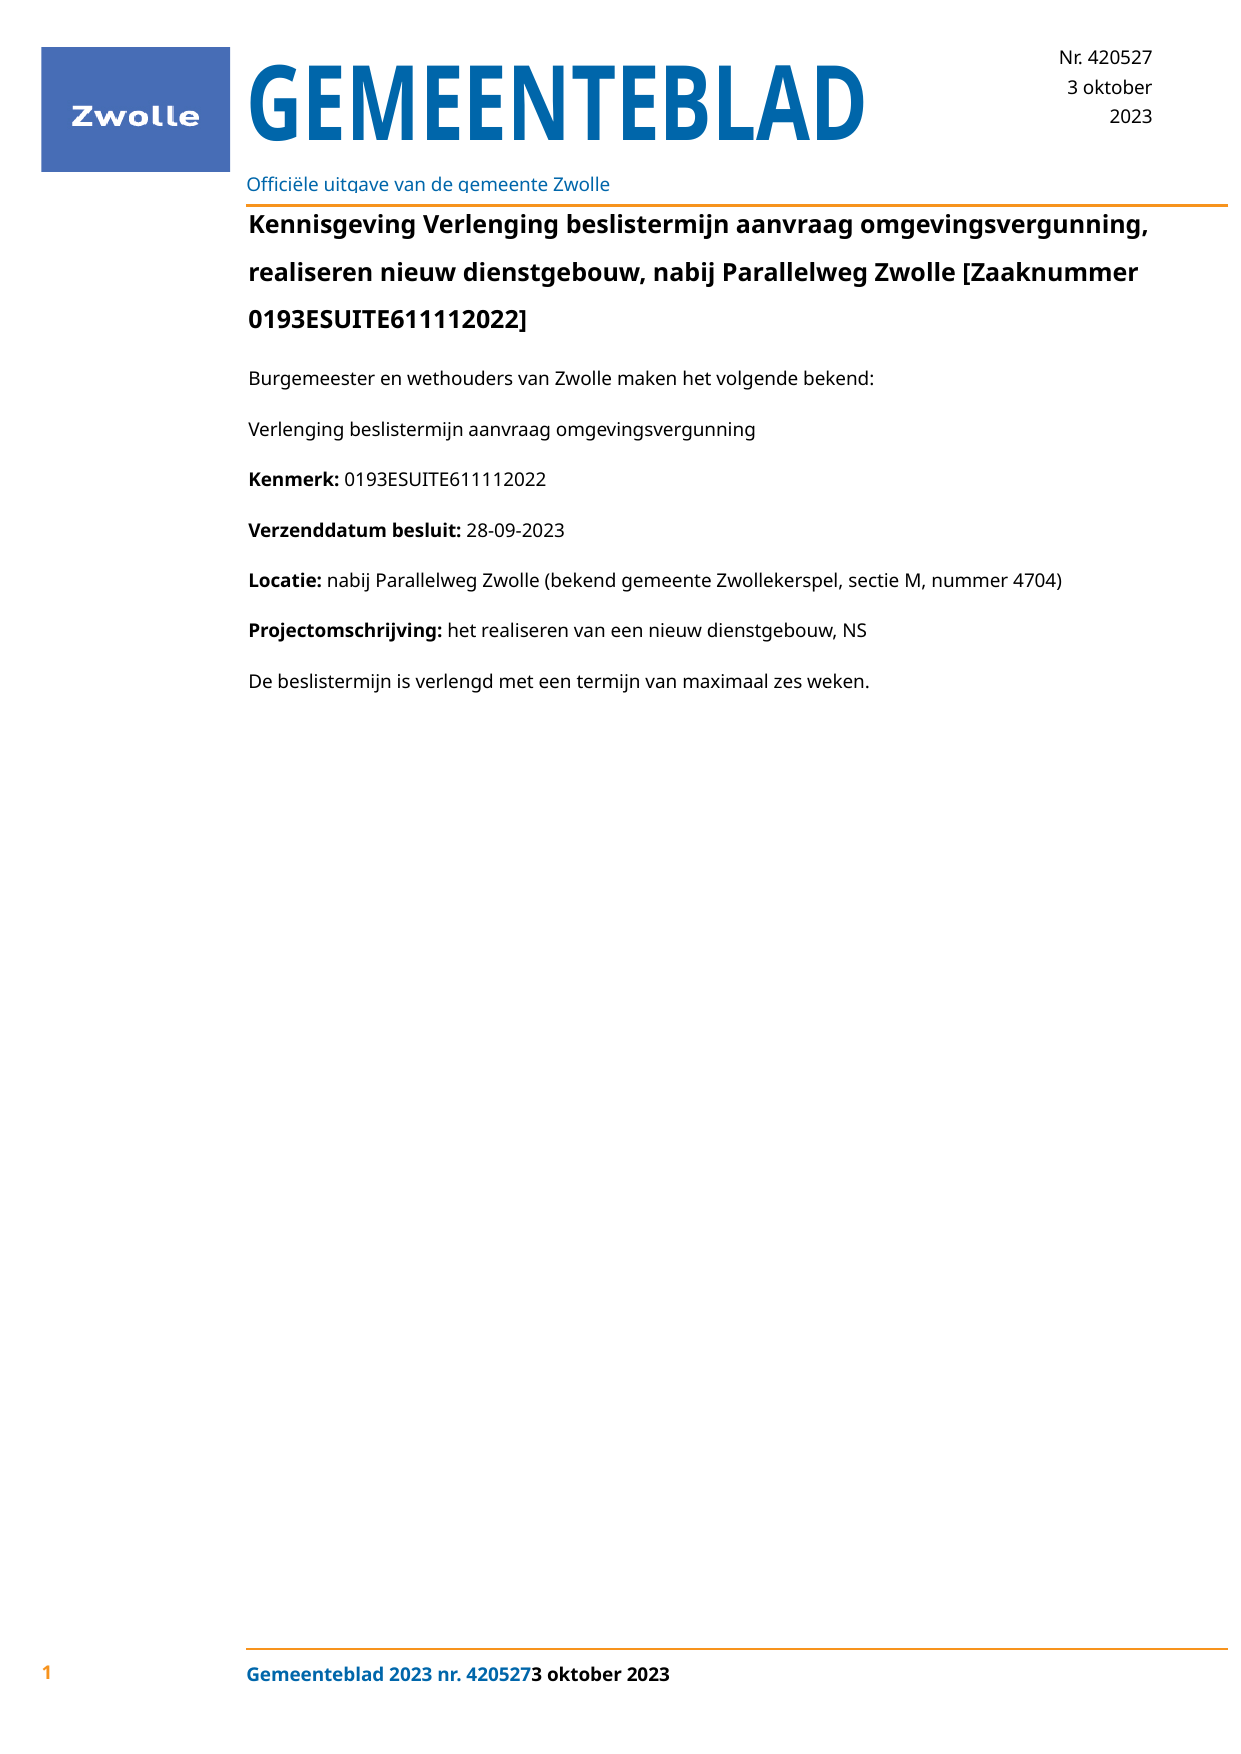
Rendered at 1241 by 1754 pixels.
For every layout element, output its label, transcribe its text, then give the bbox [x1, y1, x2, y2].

text Locatie: nabij Parallelweg Zwolle (bekend gemeente Zwollekerspel, sectie M, nummer 4704) [248, 567, 1152, 593]
text De beslistermijn is verlengd met een termijn van maximaal zes weken. [248, 668, 1152, 694]
text Verlenging beslistermijn aanvraag omgevingsvergunning [248, 416, 1152, 442]
text Kenmerk: 0193ESUITE611112022 [248, 466, 1152, 492]
text Verzenddatum besluit: 28-09-2023 [248, 517, 1152, 542]
picture [41, 47, 231, 172]
text Burgemeester en wethouders van Zwolle maken het volgende bekend: [248, 366, 1152, 391]
text Kennisgeving Verlenging beslistermijn aanvraag omgevingsvergunning, realiseren nieuw dienstgebouw, nabij Parallelweg Zwolle [Zaaknummer 0193ESUITE611112022] [248, 207, 1152, 336]
text Projectomschrijving: het realiseren van een nieuw dienstgebouw, NS [248, 618, 1152, 643]
